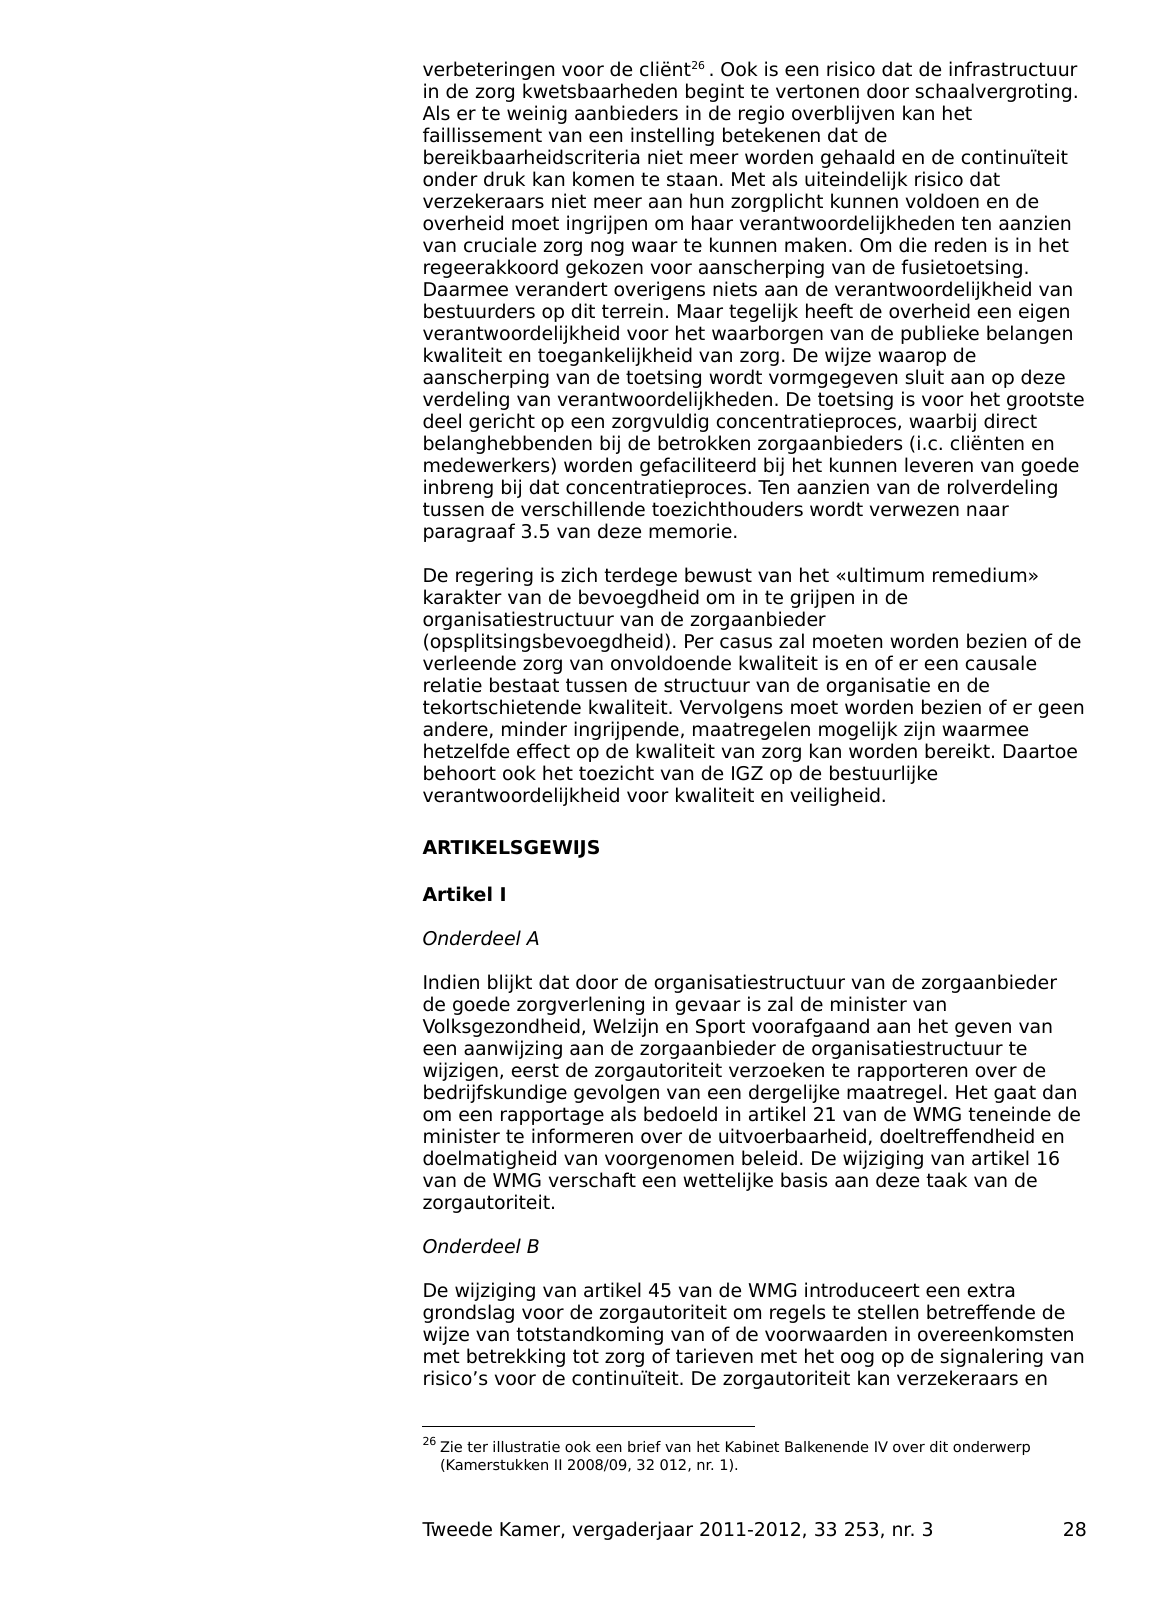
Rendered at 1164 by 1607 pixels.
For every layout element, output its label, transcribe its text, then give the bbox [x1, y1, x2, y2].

text verbeteringen voor de cliënt. Ook is een risico dat de infrastructuur in de zorg kwetsbaarheden begint te vertonen door schaalvergroting. Als er te weinig aanbieders in de regio overblijven kan het faillissement van een instelling betekenen dat de bereikbaarheidscriteria niet meer worden gehaald en de continuïteit onder druk kan komen te staan. Met als uiteindelijk risico dat verzekeraars niet meer aan hun zorgplicht kunnen voldoen en de overheid moet ingrijpen om haar verantwoordelijkheden ten aanzien van cruciale zorg nog waar te kunnen maken. Om die reden is in het regeerakkoord gekozen voor aanscherping van de fusietoetsing. Daarmee verandert overigens niets aan de verantwoordelijkheid van bestuurders op dit terrein. Maar tegelijk heeft de overheid een eigen verantwoordelijkheid voor het waarborgen van de publieke belangen kwaliteit en toegankelijkheid van zorg. De wijze waarop de aanscherping van de toetsing wordt vormgegeven sluit aan op deze verdeling van verantwoordelijkheden. De toetsing is voor het grootste deel gericht op een zorgvuldig concentratieproces, waarbij direct belanghebbenden bij de betrokken zorgaanbieders (i.c. cliënten en medewerkers) worden gefaciliteerd bij het kunnen leveren van goede inbreng bij dat concentratieproces. Ten aanzien van de rolverdeling tussen de verschillende toezichthouders wordt verwezen naar paragraaf 3.5 van deze memorie. [422, 59, 1087, 543]
text De wijziging van artikel 45 van de WMG introduceert een extra grondslag voor de zorgautoriteit om regels te stellen betreffende de wijze van totstandkoming van of de voorwaarden in overeenkomsten met betrekking tot zorg of tarieven met het oog op de signalering van risico’s voor de continuïteit. De zorgautoriteit kan verzekeraars en [422, 1280, 1087, 1390]
subtitle Onderdeel A [422, 928, 1087, 950]
subtitle Artikel I [422, 883, 1087, 906]
text De regering is zich terdege bewust van het «ultimum remedium» karakter van de bevoegdheid om in te grijpen in de organisatiestructuur van de zorgaanbieder (opsplitsingsbevoegdheid). Per casus zal moeten worden bezien of de verleende zorg van onvoldoende kwaliteit is en of er een causale relatie bestaat tussen de structuur van de organisatie en de tekortschietende kwaliteit. Vervolgens moet worden bezien of er geen andere, minder ingrijpende, maatregelen mogelijk zijn waarmee hetzelfde effect op de kwaliteit van zorg kan worden bereikt. Daartoe behoort ook het toezicht van de IGZ op de bestuurlijke verantwoordelijkheid voor kwaliteit en veiligheid. [422, 565, 1087, 807]
subtitle ARTIKELSGEWIJS [422, 837, 1087, 858]
text Indien blijkt dat door de organisatiestructuur van de zorgaanbieder de goede zorgverlening in gevaar is zal de minister van Volksgezondheid, Welzijn en Sport voorafgaand aan het geven van een aanwijzing aan de zorgaanbieder de organisatiestructuur te wijzigen, eerst de zorgautoriteit verzoeken te rapporteren over de bedrijfskundige gevolgen van een dergelijke maatregel. Het gaat dan om een rapportage als bedoeld in artikel 21 van de WMG teneinde de minister te informeren over de uitvoerbaarheid, doeltreffendheid en doelmatigheid van voorgenomen beleid. De wijziging van artikel 16 van de WMG verschaft een wettelijke basis aan deze taak van de zorgautoriteit. [422, 972, 1087, 1214]
subtitle Onderdeel B [422, 1236, 1087, 1258]
text Zie ter illustratie ook een brief van het Kabinet Balkenende IV over dit onderwerp (Kamerstukken II 2008/09, 32 012, nr. 1). [422, 1435, 1087, 1474]
